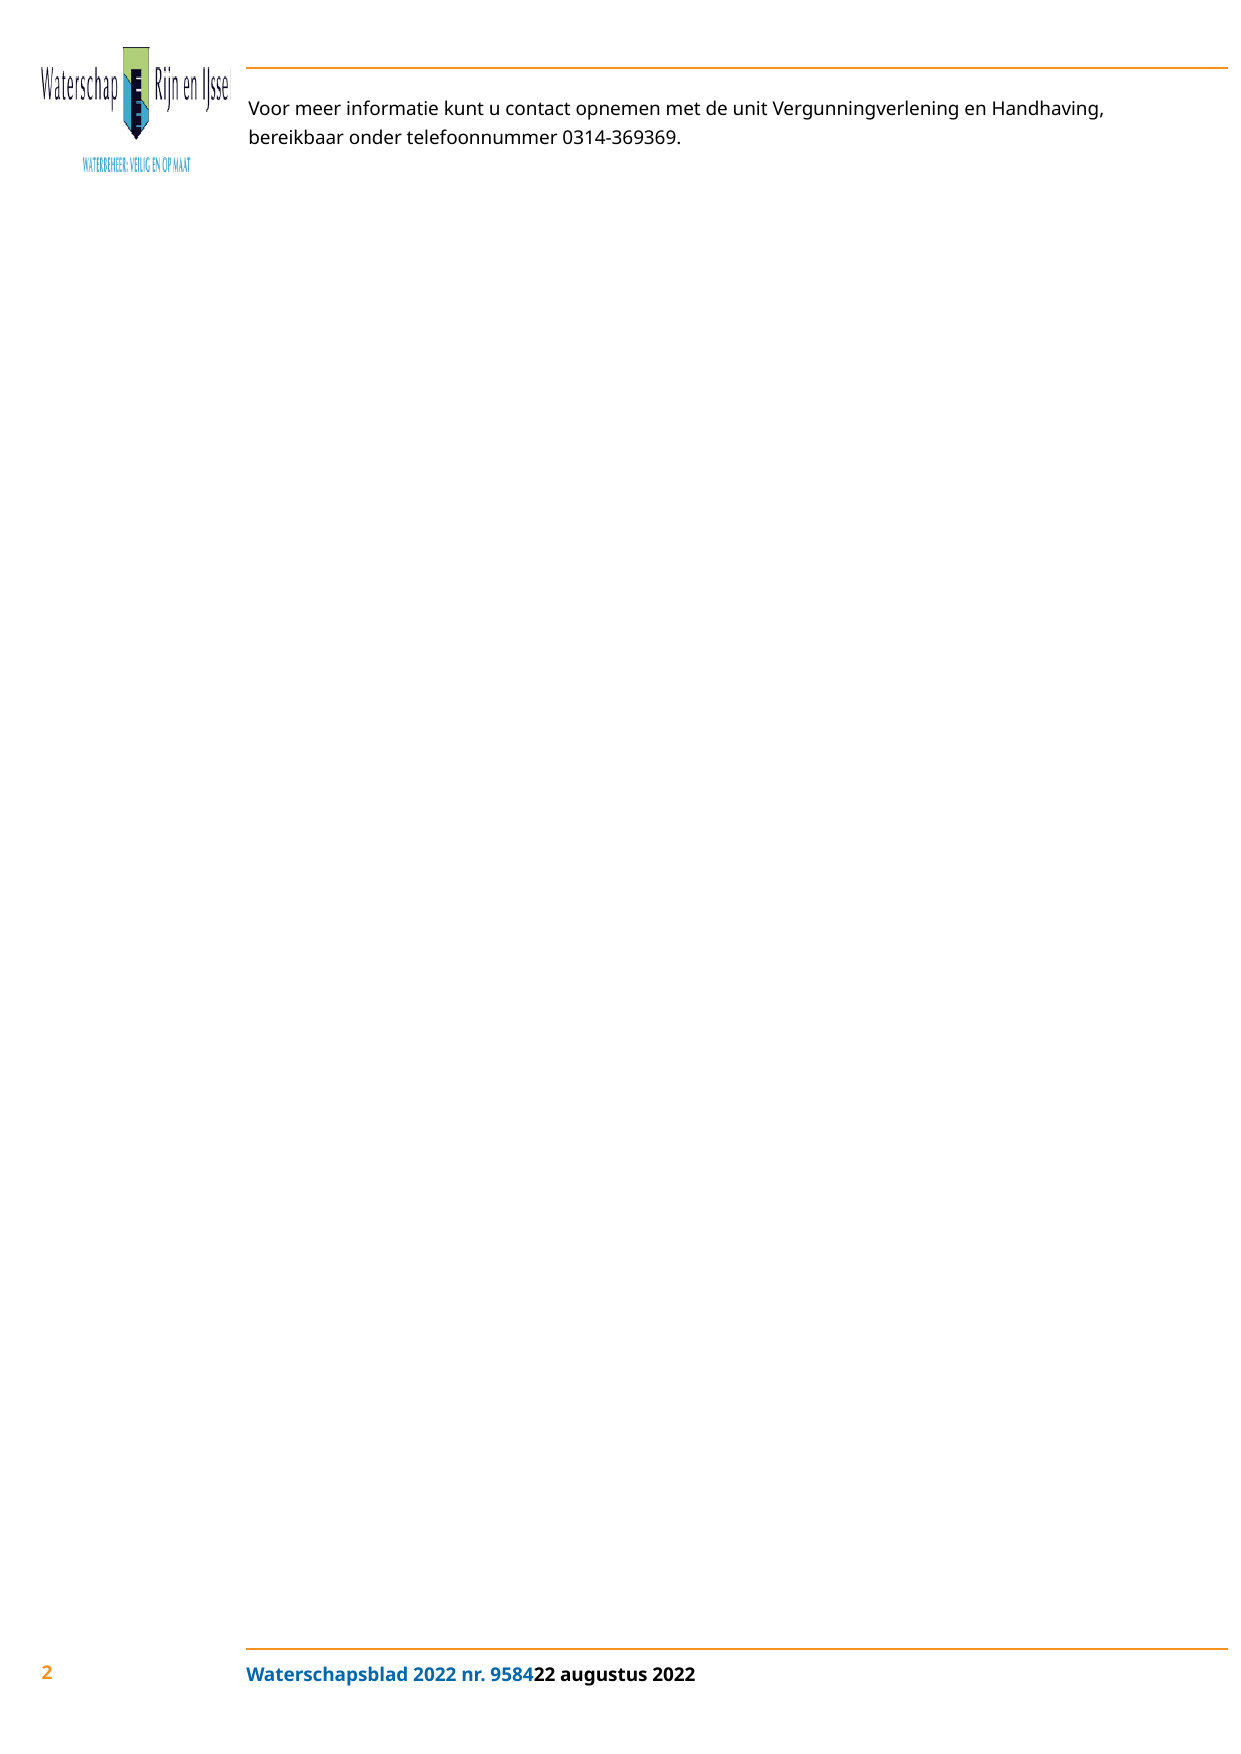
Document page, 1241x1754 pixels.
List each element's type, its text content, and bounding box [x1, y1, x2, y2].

text Voor meer informatie kunt u contact opnemen met de unit Vergunningverlening en Handhaving, bereikbaar onder telefoonnummer 0314-369369. [248, 95, 1152, 150]
picture [41, 47, 231, 172]
